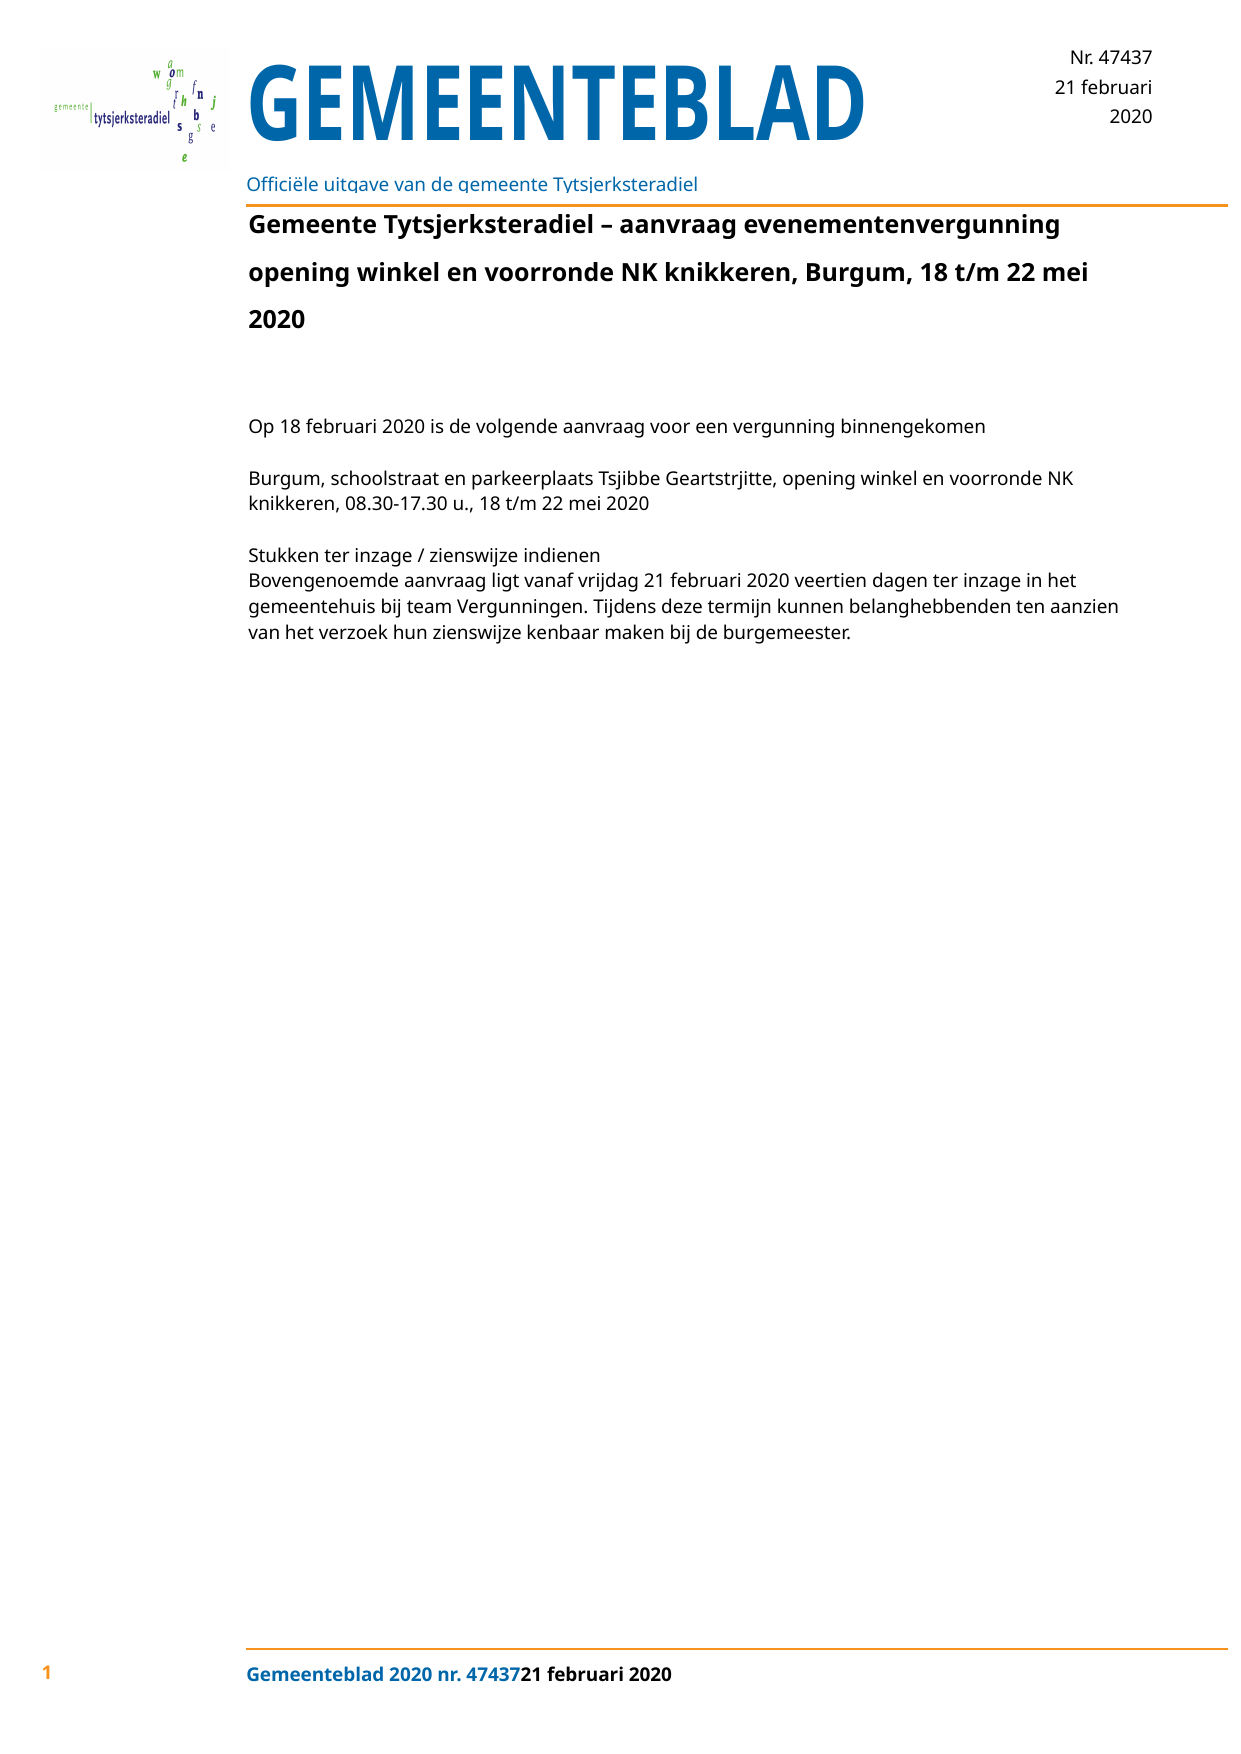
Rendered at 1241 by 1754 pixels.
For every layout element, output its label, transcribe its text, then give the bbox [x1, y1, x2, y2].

text Op 18 februari 2020 is de volgende aanvraag voor een vergunning binnengekomen [248, 413, 1152, 439]
text Stukken ter inzage / zienswijze indienen [248, 542, 1152, 568]
text Burgum, schoolstraat en parkeerplaats Tsjibbe Geartstrjitte, opening winkel en voorronde NK knikkeren, 08.30-17.30 u., 18 t/m 22 mei 2020 [248, 465, 1152, 516]
text Gemeente Tytsjerksteradiel – aanvraag evenementenvergunning opening winkel en voorronde NK knikkeren, Burgum, 18 t/m 22 mei 2020 [248, 207, 1152, 336]
picture [41, 47, 231, 172]
text Bovengenoemde aanvraag ligt vanaf vrijdag 21 februari 2020 veertien dagen ter inzage in het gemeentehuis bij team Vergunningen. Tijdens deze termijn kunnen belanghebbenden ten aanzien van het verzoek hun zienswijze kenbaar maken bij de burgemeester. [248, 568, 1152, 645]
